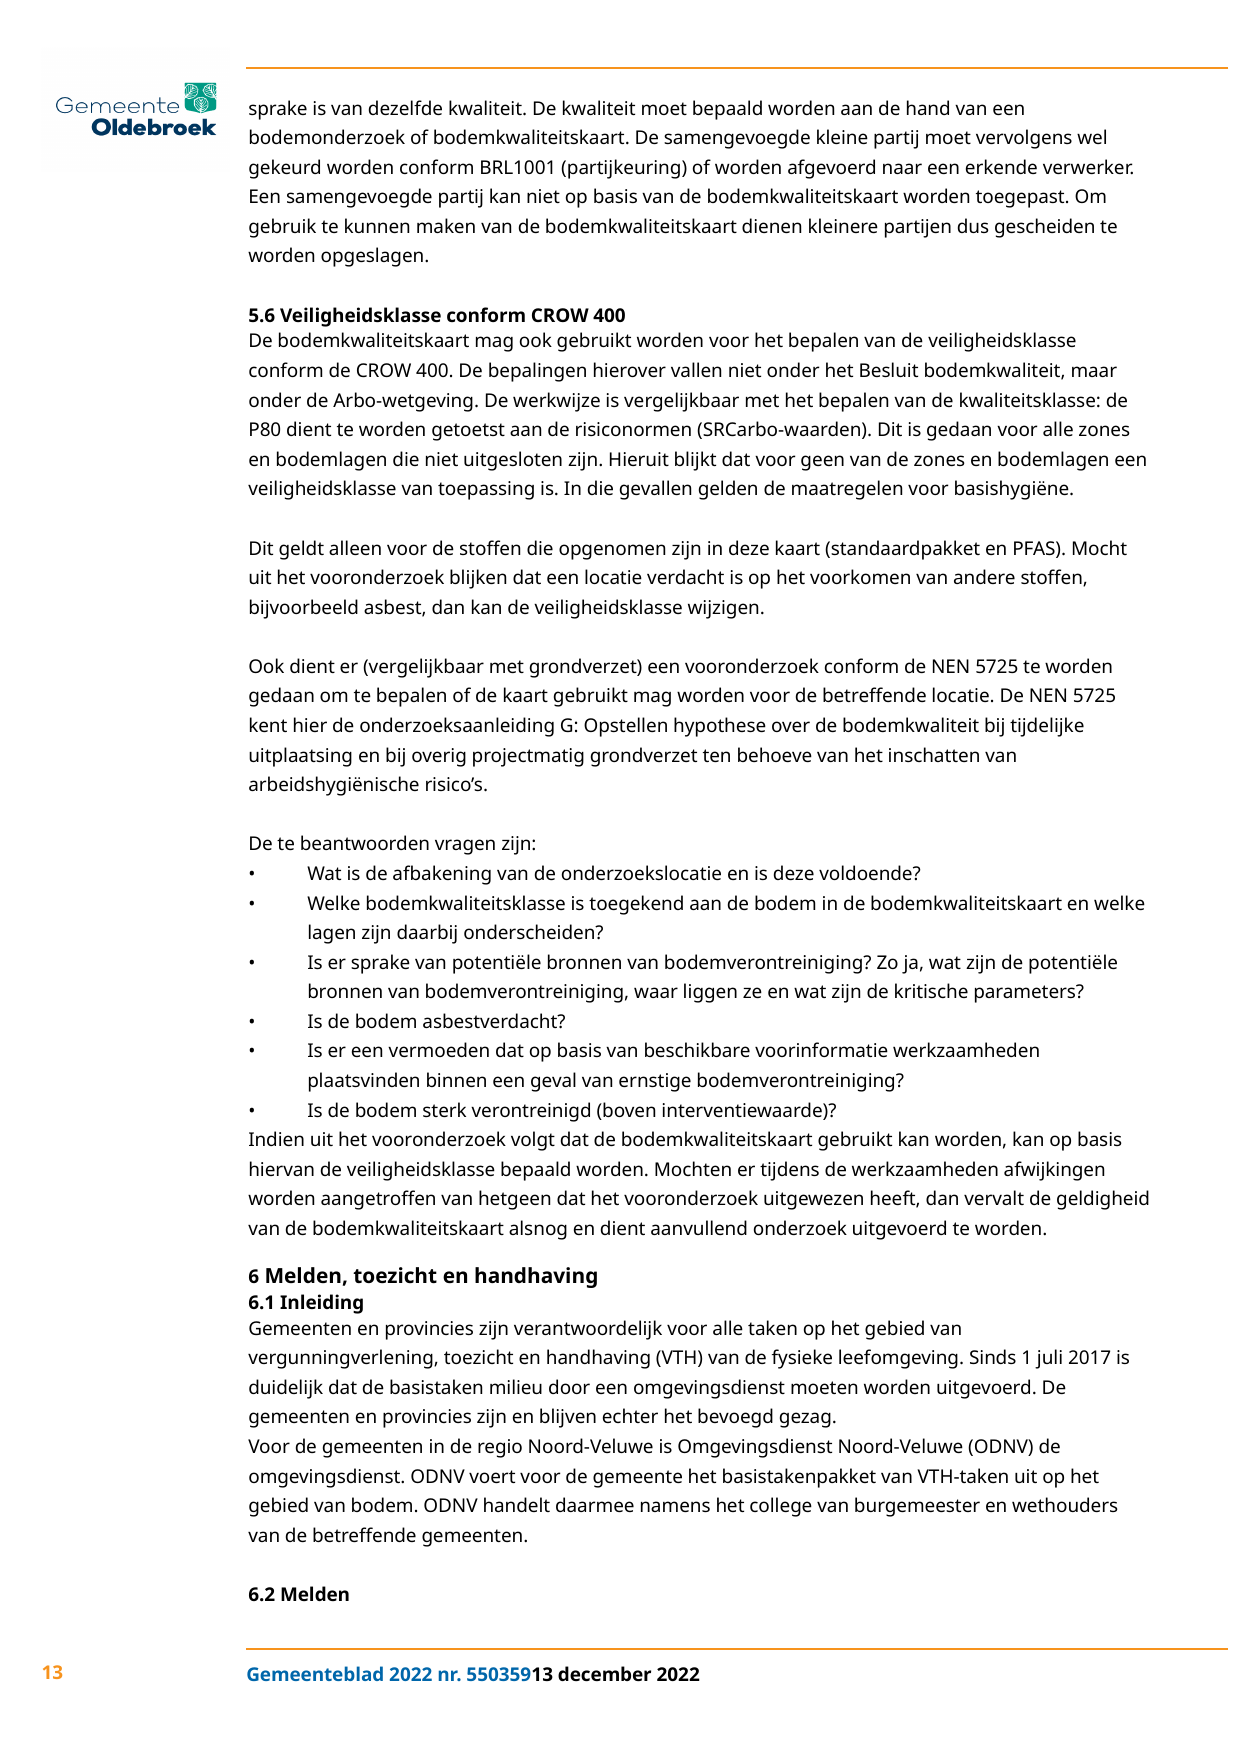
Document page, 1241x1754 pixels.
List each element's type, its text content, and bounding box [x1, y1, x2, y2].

list Is er een vermoeden dat op basis van beschikbare voorinformatie werkzaamheden plaatsvinden binnen een geval van ernstige bodemverontreiniging? [248, 1038, 1152, 1093]
picture [41, 47, 231, 172]
text Indien uit het vooronderzoek volgt dat de bodemkwaliteitskaart gebruikt kan worden, kan op basis hiervan de veiligheidsklasse bepaald worden. Mochten er tijdens de werkzaamheden afwijkingen worden aangetroffen van hetgeen dat het vooronderzoek uitgewezen heeft, dan vervalt de geldigheid van de bodemkwaliteitskaart alsnog en dient aanvullend onderzoek uitgevoerd te worden. [248, 1126, 1152, 1241]
text De te beantwoorden vragen zijn: [248, 831, 1152, 856]
list Is de bodem sterk verontreinigd (boven interventiewaarde)? [248, 1097, 1152, 1122]
text Ook dient er (vergelijkbaar met grondverzet) een vooronderzoek conform de NEN 5725 te worden gedaan om te bepalen of de kaart gebruikt mag worden voor de betreffende locatie. De NEN 5725 kent hier de onderzoeksaanleiding G: Opstellen hypothese over de bodemkwaliteit bij tijdelijke uitplaatsing en bij overig projectmatig grondverzet ten behoeve van het inschatten van arbeidshygiënische risico’s. [248, 653, 1152, 797]
list Wat is de afbakening van de onderzoekslocatie en is deze voldoende? [248, 860, 1152, 886]
text 6.2 Melden [248, 1581, 1152, 1607]
text 6.1 Inleiding [248, 1289, 1152, 1315]
text De bodemkwaliteitskaart mag ook gebruikt worden voor het bepalen van de veiligheidsklasse conform de CROW 400. De bepalingen hierover vallen niet onder het Besluit bodemkwaliteit, maar onder de Arbo-wetgeving. De werkwijze is vergelijkbaar met het bepalen van de kwaliteitsklasse: de P80 dient te worden getoetst aan de risiconormen (SRCarbo-waarden). Dit is gedaan voor alle zones en bodemlagen die niet uitgesloten zijn. Hieruit blijkt dat voor geen van de zones en bodemlagen een veiligheidsklasse van toepassing is. In die gevallen gelden de maatregelen voor basishygiëne. [248, 328, 1152, 501]
list Is er sprake van potentiële bronnen van bodemverontreiniging? Zo ja, wat zijn de potentiële bronnen van bodemverontreiniging, waar liggen ze en wat zijn de kritische parameters? [248, 949, 1152, 1004]
list Welke bodemkwaliteitsklasse is toegekend aan de bodem in de bodemkwaliteitskaart en welke lagen zijn daarbij onderscheiden? [248, 890, 1152, 945]
text Dit geldt alleen voor de stoffen die opgenomen zijn in deze kaart (standaardpakket en PFAS). Mocht uit het vooronderzoek blijken dat een locatie verdacht is op het voorkomen van andere stoffen, bijvoorbeeld asbest, dan kan de veiligheidsklasse wijzigen. [248, 535, 1152, 619]
text 5.6 Veiligheidsklasse conform CROW 400 [248, 302, 1152, 328]
text 6 Melden, toezicht en handhaving [248, 1261, 1152, 1289]
text sprake is van dezelfde kwaliteit. De kwaliteit moet bepaald worden aan de hand van een bodemonderzoek of bodemkwaliteitskaart. De samengevoegde kleine partij moet vervolgens wel gekeurd worden conform BRL1001 (partijkeuring) of worden afgevoerd naar een erkende verwerker. Een samengevoegde partij kan niet op basis van de bodemkwaliteitskaart worden toegepast. Om gebruik te kunnen maken van de bodemkwaliteitskaart dienen kleinere partijen dus gescheiden te worden opgeslagen. [248, 95, 1152, 268]
list Is de bodem asbestverdacht? [248, 1008, 1152, 1034]
text Gemeenten en provincies zijn verantwoordelijk voor alle taken op het gebied van vergunningverlening, toezicht en handhaving (VTH) van de fysieke leefomgeving. Sinds 1 juli 2017 is duidelijk dat de basistaken milieu door een omgevingsdienst moeten worden uitgevoerd. De gemeenten en provincies zijn en blijven echter het bevoegd gezag. [248, 1315, 1152, 1429]
text Voor de gemeenten in de regio Noord-Veluwe is Omgevingsdienst Noord-Veluwe (ODNV) de omgevingsdienst. ODNV voert voor de gemeente het basistakenpakket van VTH-taken uit op het gebied van bodem. ODNV handelt daarmee namens het college van burgemeester en wethouders van de betreffende gemeenten. [248, 1433, 1152, 1548]
